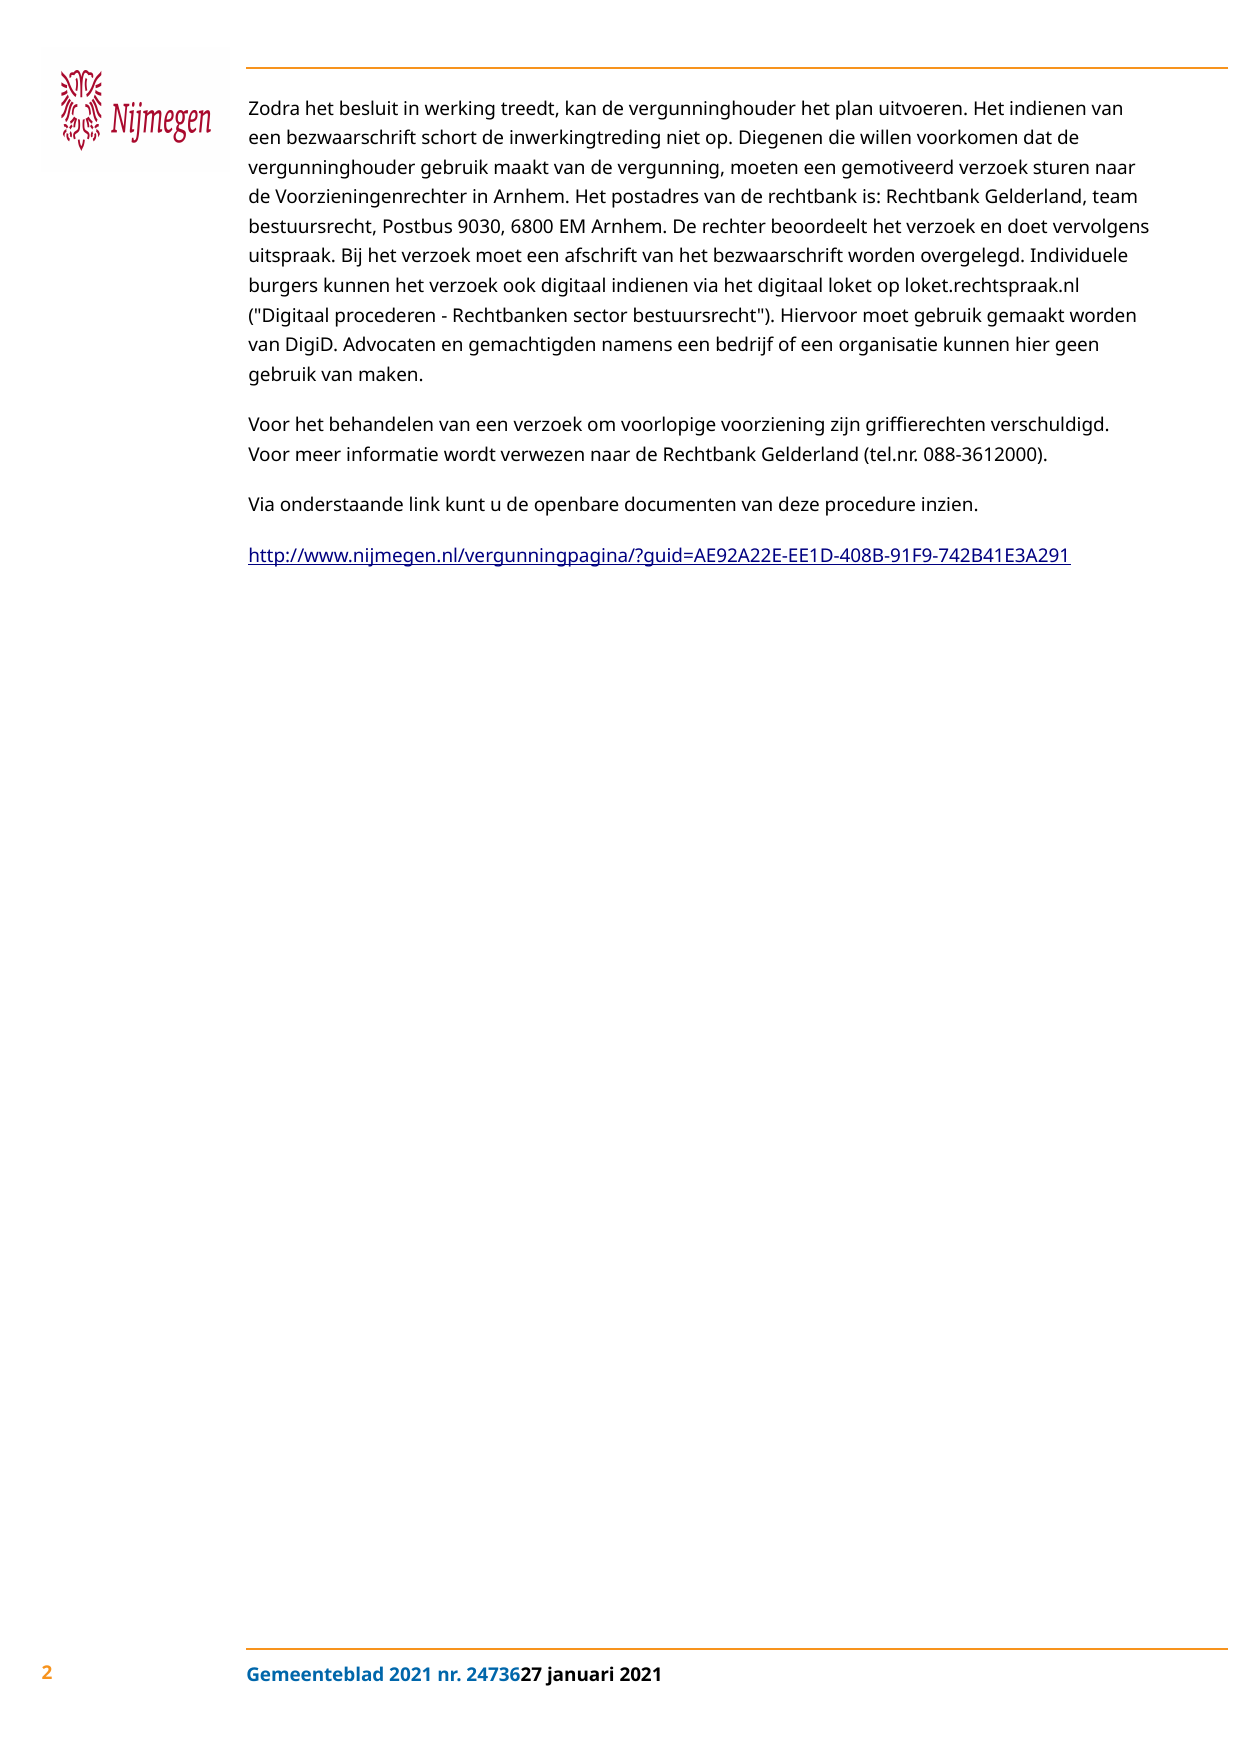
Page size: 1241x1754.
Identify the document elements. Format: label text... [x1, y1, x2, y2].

picture [41, 47, 231, 172]
text Via onderstaande link kunt u de openbare documenten van deze procedure inzien. [248, 491, 1152, 517]
text Zodra het besluit in werking treedt, kan de vergunninghouder het plan uitvoeren. Het indienen van een bezwaarschrift schort de inwerkingtreding niet op. Diegenen die willen voorkomen dat de vergunninghouder gebruik maakt van de vergunning, moeten een gemotiveerd verzoek sturen naar de Voorzieningenrechter in Arnhem. Het postadres van de rechtbank is: Rechtbank Gelderland, team bestuursrecht, Postbus 9030, 6800 EM Arnhem. De rechter beoordeelt het verzoek en doet vervolgens uitspraak. Bij het verzoek moet een afschrift van het bezwaarschrift worden overgelegd. Individuele burgers kunnen het verzoek ook digitaal indienen via het digitaal loket op loket.rechtspraak.nl ("Digitaal procederen - Rechtbanken sector bestuursrecht"). Hiervoor moet gebruik gemaakt worden van DigiD. Advocaten en gemachtigden namens een bedrijf of een organisatie kunnen hier geen gebruik van maken. [248, 95, 1152, 387]
text Voor het behandelen van een verzoek om voorlopige voorziening zijn griffierechten verschuldigd. Voor meer informatie wordt verwezen naar de Rechtbank Gelderland (tel.nr. 088-3612000). [248, 411, 1152, 467]
text http://www.nijmegen.nl/vergunningpagina/?guid=AE92A22E-EE1D-408B-91F9-742B41E3A291 [248, 542, 1152, 568]
